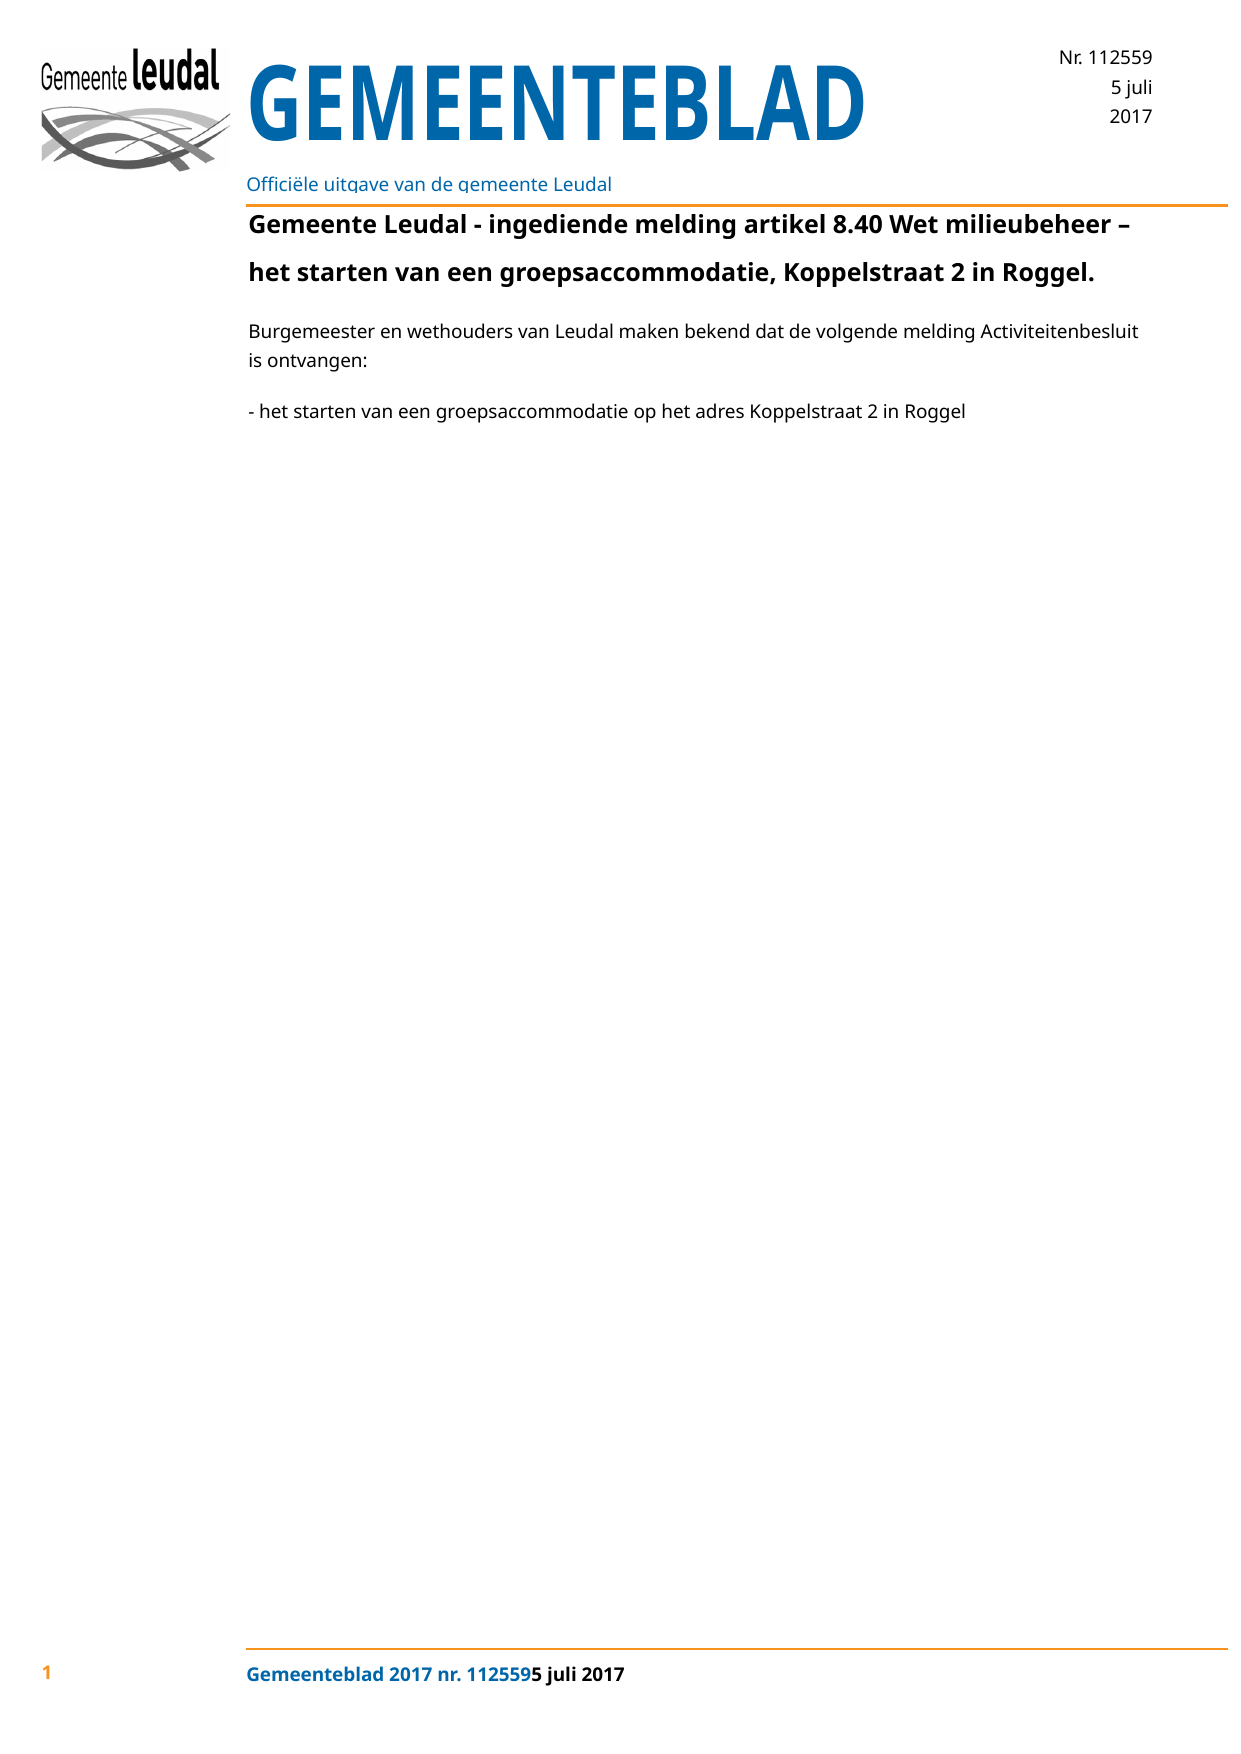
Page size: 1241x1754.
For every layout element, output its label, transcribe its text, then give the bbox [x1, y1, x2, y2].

picture [41, 47, 231, 172]
text - het starten van een groepsaccommodatie op het adres Koppelstraat 2 in Roggel [248, 398, 1152, 424]
text Burgemeester en wethouders van Leudal maken bekend dat de volgende melding Activiteitenbesluit is ontvangen: [248, 318, 1152, 373]
text Gemeente Leudal - ingediende melding artikel 8.40 Wet milieubeheer – het starten van een groepsaccommodatie, Koppelstraat 2 in Roggel. [248, 207, 1152, 288]
